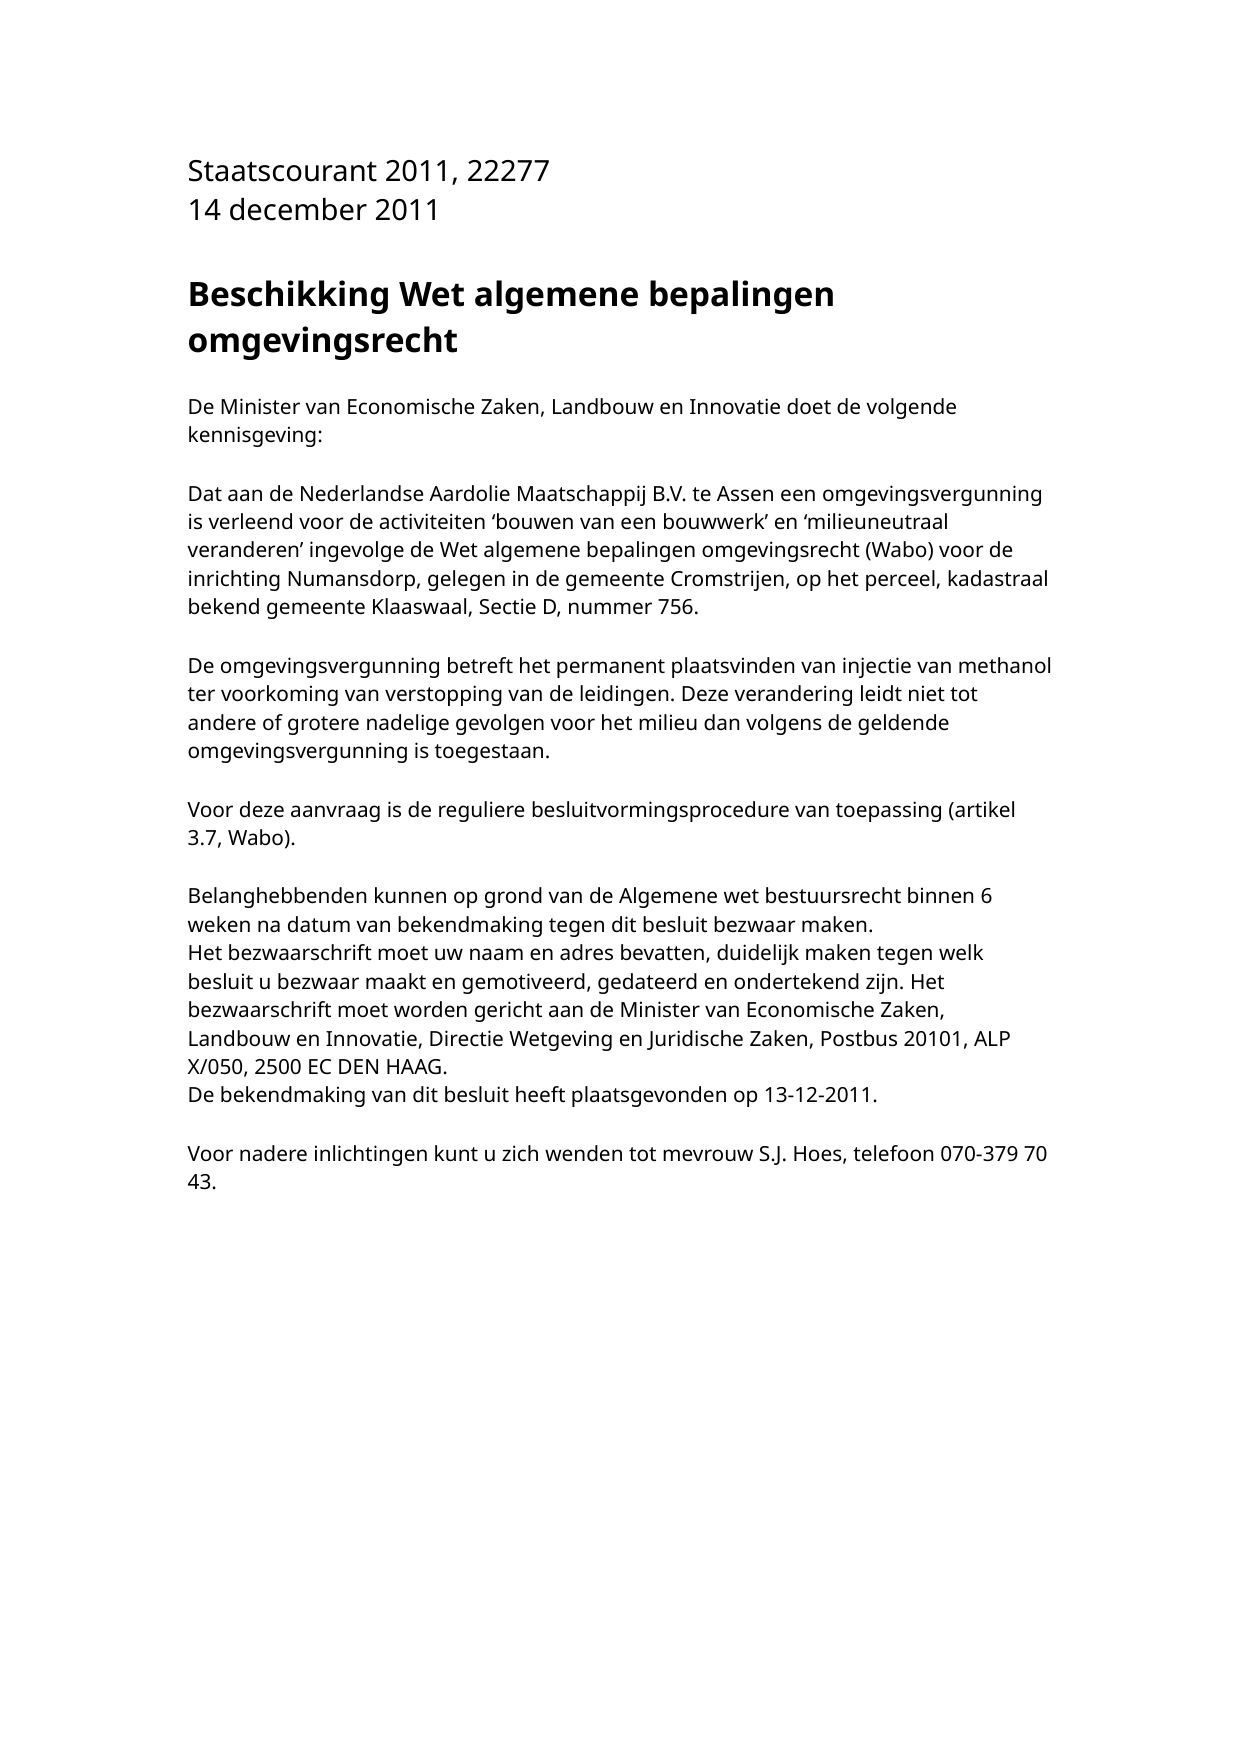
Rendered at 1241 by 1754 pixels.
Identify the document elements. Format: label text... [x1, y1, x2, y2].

text Dat aan de Nederlandse Aardolie Maatschappij B.V. te Assen een omgevingsvergunning is verleend voor de activiteiten ‘bouwen van een bouwwerk’ en ‘milieuneutraal veranderen’ ingevolge de Wet algemene bepalingen omgevingsrecht (Wabo) voor de inrichting Numansdorp, gelegen in de gemeente Cromstrijen, op het perceel, kadastraal bekend gemeente Klaaswaal, Sectie D, nummer 756. [187, 479, 1053, 621]
text Voor deze aanvraag is de reguliere besluitvormingsprocedure van toepassing (artikel 3.7, Wabo). [187, 795, 1053, 852]
text Voor nadere inlichtingen kunt u zich wenden tot mevrouw S.J. Hoes, telefoon 070-379 70 43. [187, 1139, 1053, 1196]
text Belanghebbenden kunnen op grond van de Algemene wet bestuursrecht binnen 6 weken na datum van bekendmaking tegen dit besluit bezwaar maken. [187, 882, 1053, 938]
text Het bezwaarschrift moet uw naam en adres bevatten, duidelijk maken tegen welk besluit u bezwaar maakt en gemotiveerd, gedateerd en ondertekend zijn. Het bezwaarschrift moet worden gericht aan de Minister van Economische Zaken, Landbouw en Innovatie, Directie Wetgeving en Juridische Zaken, Postbus 20101, ALP X/050, 2500 EC DEN HAAG. [187, 938, 1053, 1081]
text De omgevingsvergunning betreft het permanent plaatsvinden van injectie van methanol ter voorkoming van verstopping van de leidingen. Deze verandering leidt niet tot andere of grotere nadelige gevolgen voor het milieu dan volgens de geldende omgevingsvergunning is toegestaan. [187, 651, 1053, 765]
text De Minister van Economische Zaken, Landbouw en Innovatie doet de volgende kennisgeving: [187, 392, 1053, 449]
text Staatscourant 2011, 22277 [187, 150, 1053, 190]
text 14 december 2011 [187, 190, 1053, 229]
subtitle Beschikking Wet algemene bepalingen omgevingsrecht [187, 271, 1053, 362]
text De bekendmaking van dit besluit heeft plaatsgevonden op 13-12-2011. [187, 1081, 1053, 1109]
